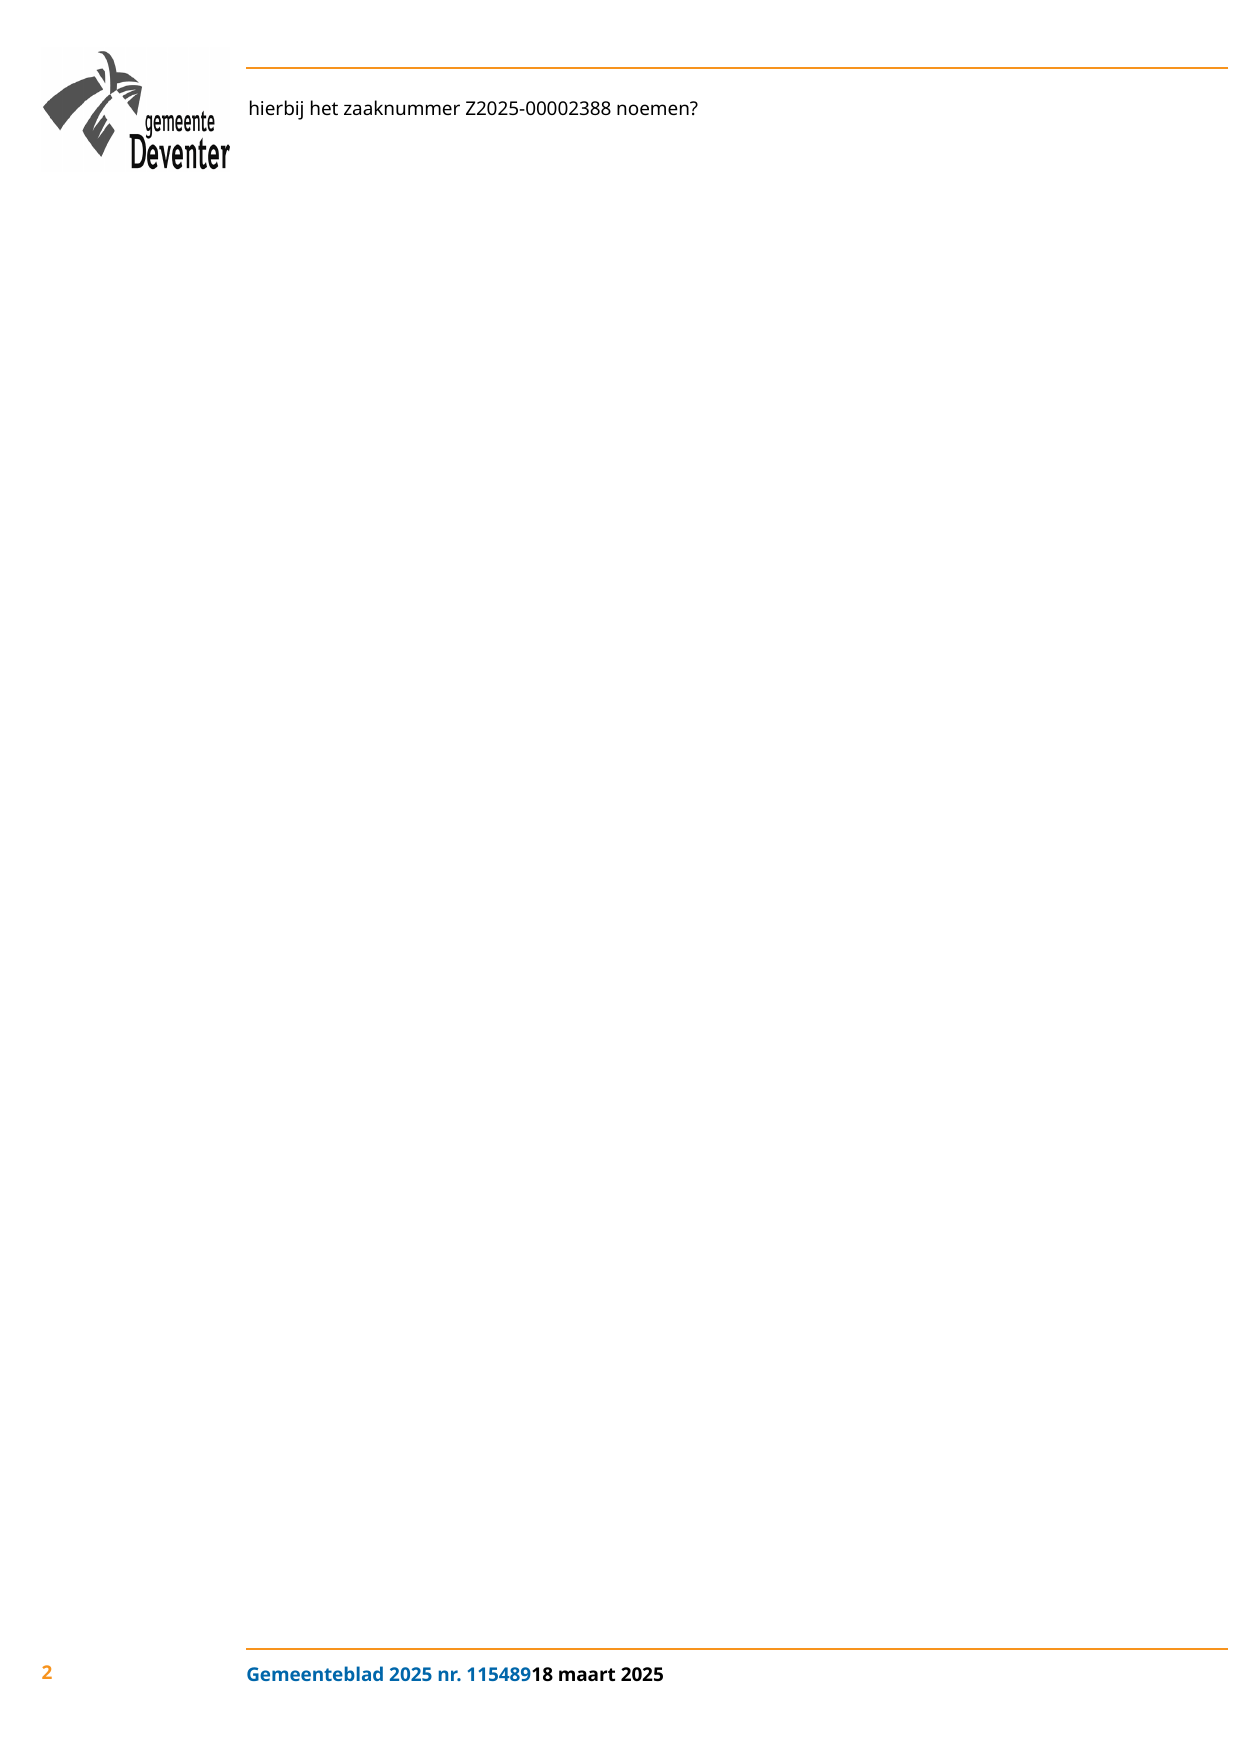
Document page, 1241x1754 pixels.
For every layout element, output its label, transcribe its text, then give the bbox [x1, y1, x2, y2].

text hierbij het zaaknummer Z2025-00002388 noemen? [248, 95, 1152, 121]
picture [41, 47, 231, 172]
